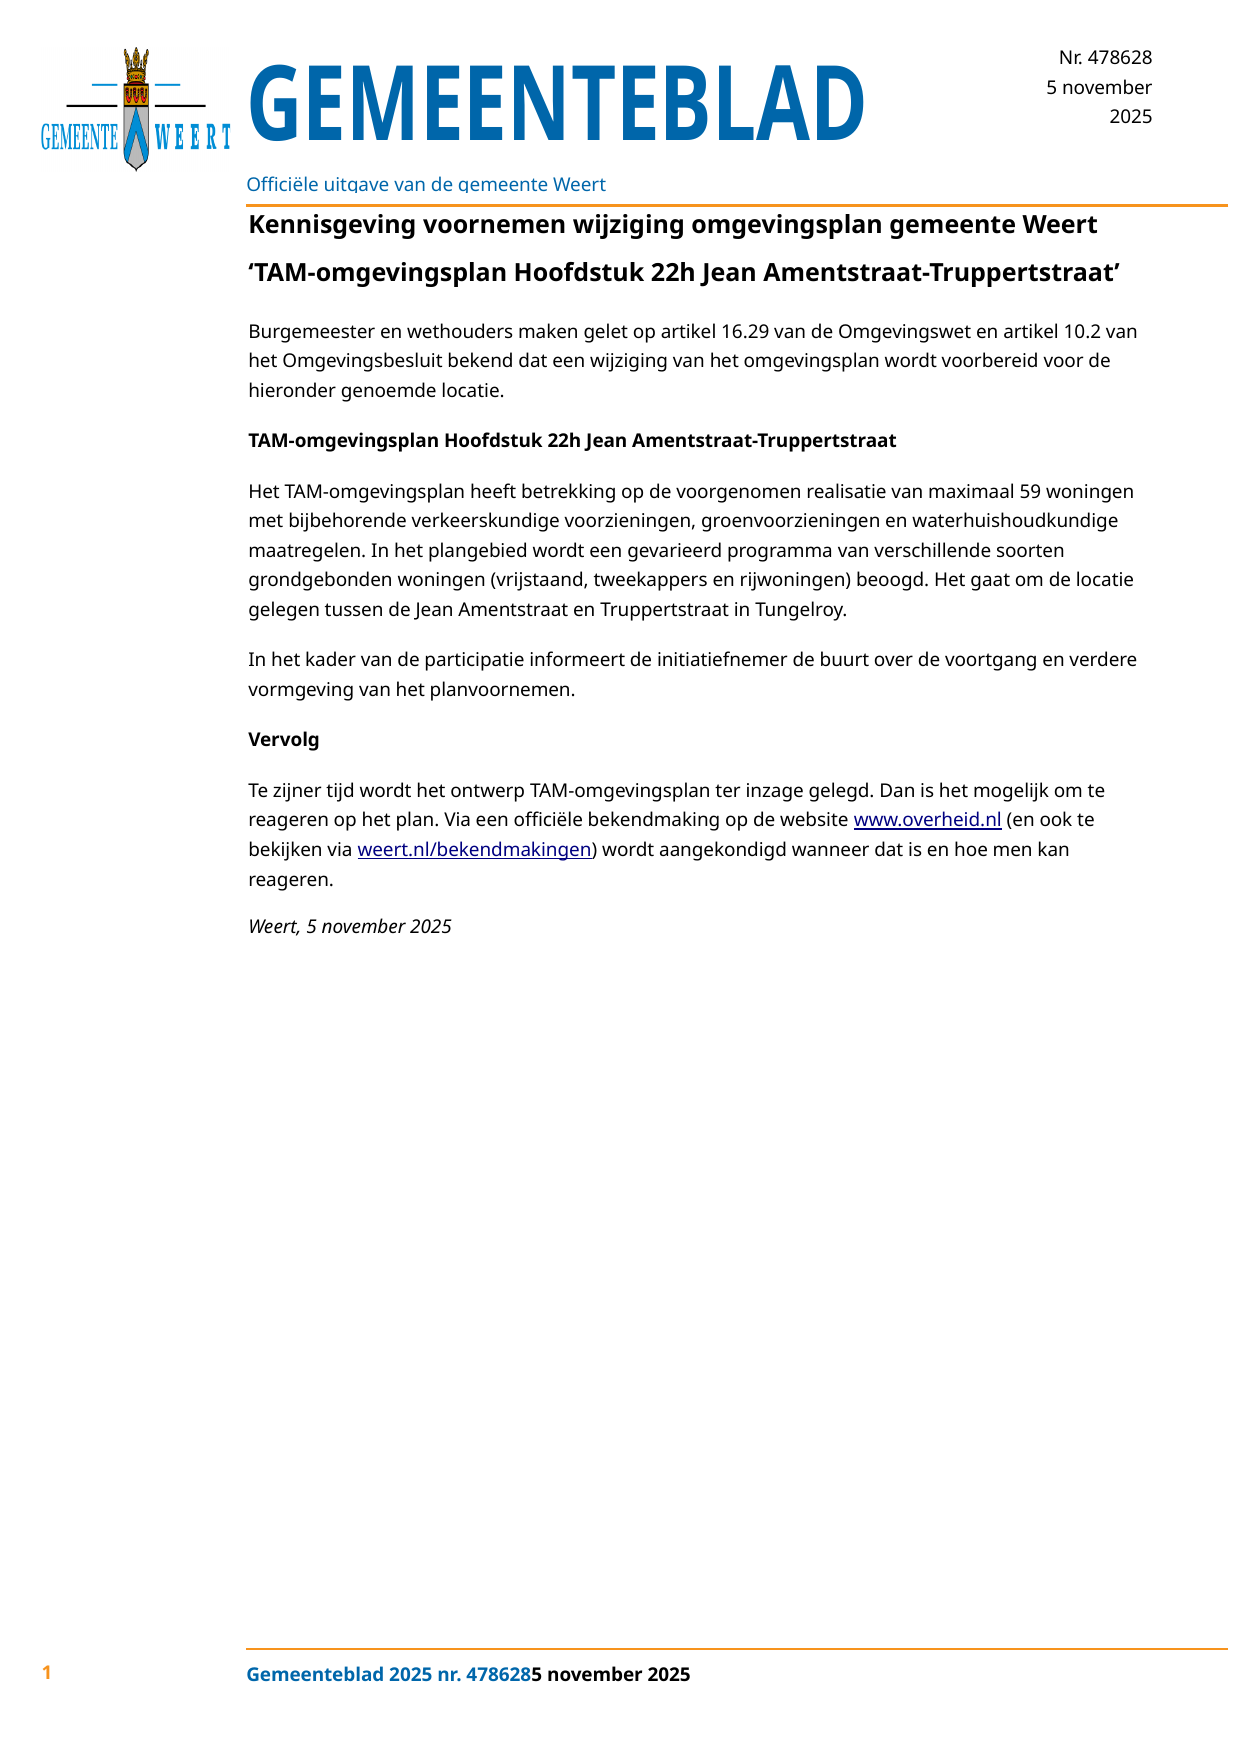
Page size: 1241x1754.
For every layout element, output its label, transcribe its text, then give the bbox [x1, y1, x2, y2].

text Weert, 5 november 2025 [248, 914, 1152, 939]
text Burgemeester en wethouders maken gelet op artikel 16.29 van de Omgevingswet en artikel 10.2 van het Omgevingsbesluit bekend dat een wijziging van het omgevingsplan wordt voorbereid voor de hieronder genoemde locatie. [248, 318, 1152, 403]
text Vervolg [248, 727, 1152, 752]
text Kennisgeving voornemen wijziging omgevingsplan gemeente Weert ‘TAM-omgevingsplan Hoofdstuk 22h Jean Amentstraat-Truppertstraat’ [248, 207, 1152, 288]
text In het kader van de participatie informeert de initiatiefnemer de buurt over de voortgang en verdere vormgeving van het planvoornemen. [248, 647, 1152, 702]
text TAM-omgevingsplan Hoofdstuk 22h Jean Amentstraat-Truppertstraat [248, 427, 1152, 453]
text Het TAM-omgevingsplan heeft betrekking op de voorgenomen realisatie van maximaal 59 woningen met bijbehorende verkeerskundige voorzieningen, groenvoorzieningen en waterhuishoudkundige maatregelen. In het plangebied wordt een gevarieerd programma van verschillende soorten grondgebonden woningen (vrijstaand, tweekappers en rijwoningen) beoogd. Het gaat om de locatie gelegen tussen de Jean Amentstraat en Truppertstraat in Tungelroy. [248, 478, 1152, 622]
picture [41, 47, 231, 172]
text Te zijner tijd wordt het ontwerp TAM-omgevingsplan ter inzage gelegd. Dan is het mogelijk om te reageren op het plan. Via een officiële bekendmaking op de website www.overheid.nl (en ook te bekijken via weert.nl/bekendmakingen) wordt aangekondigd wanneer dat is en hoe men kan reageren. [248, 777, 1152, 892]
